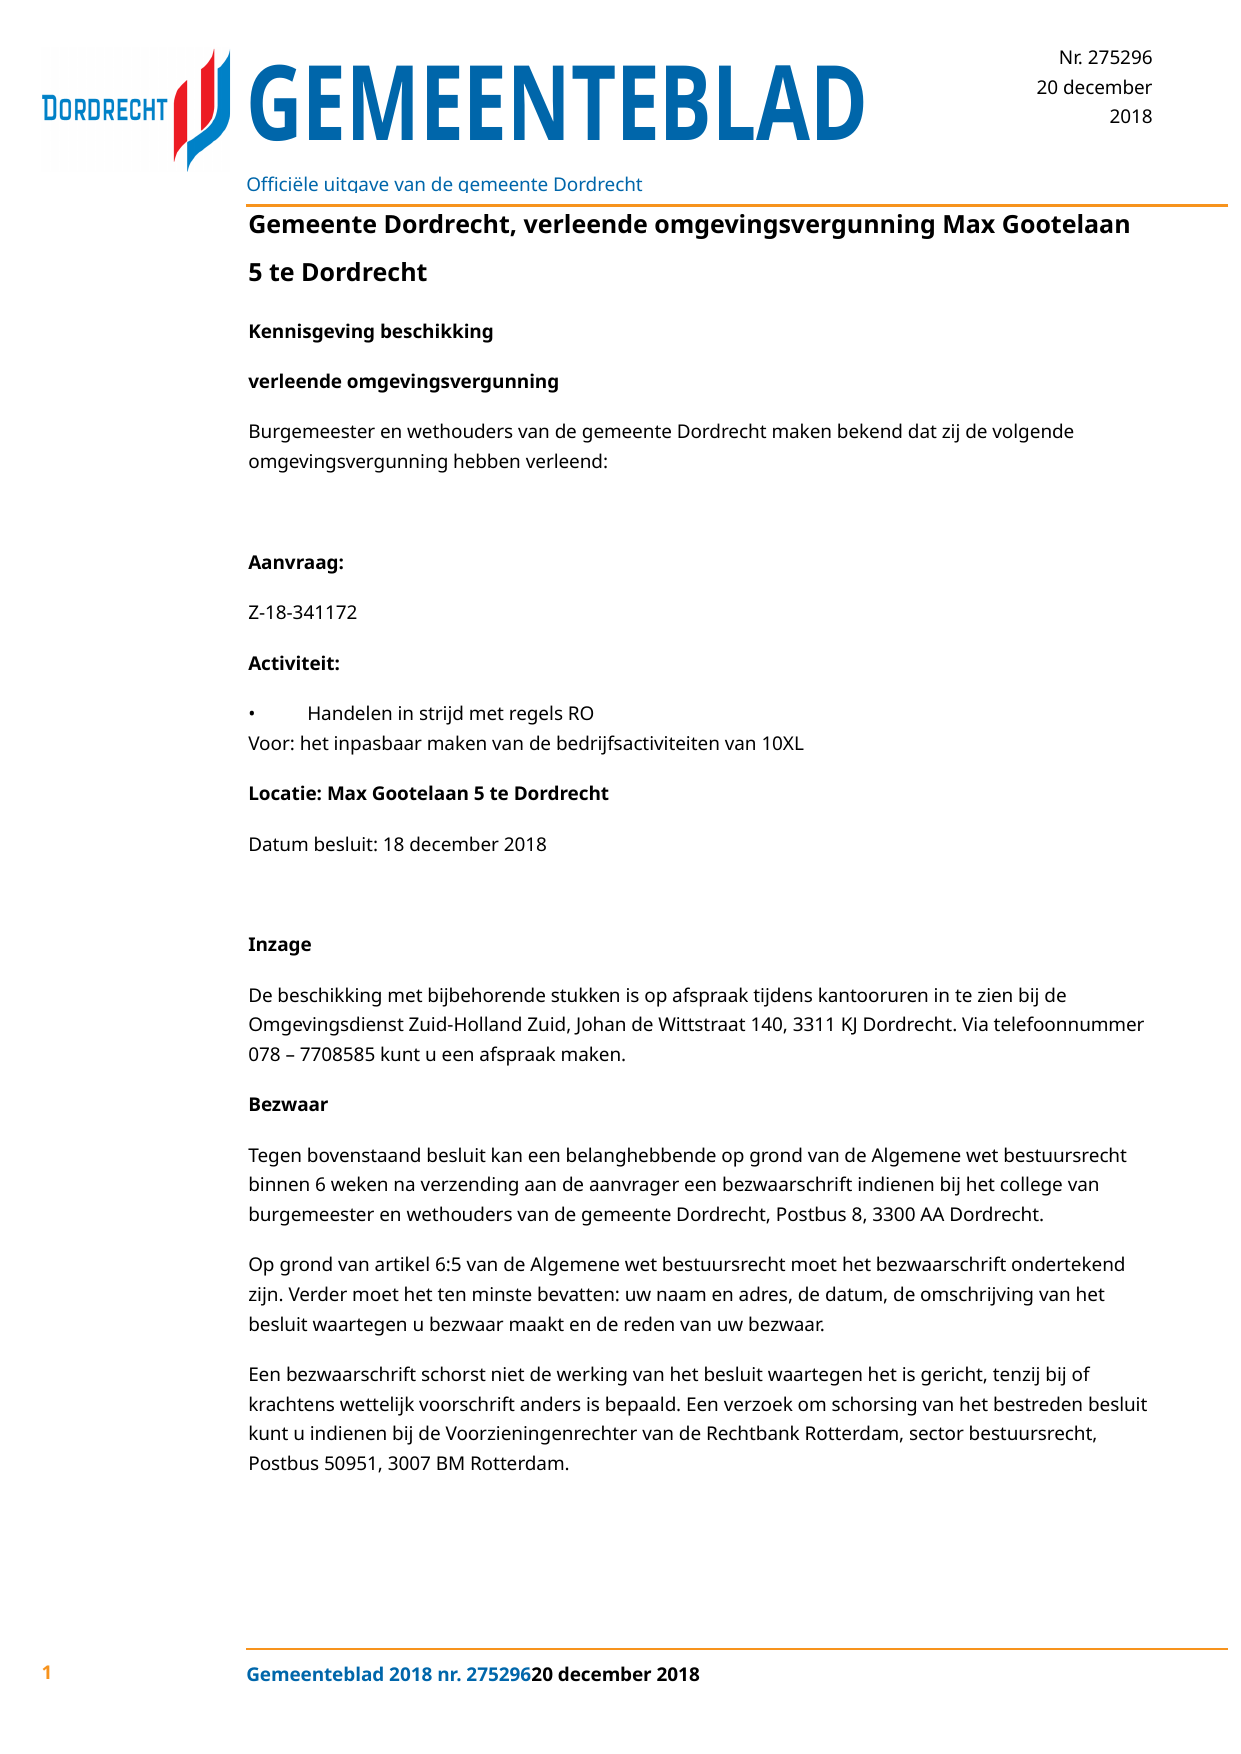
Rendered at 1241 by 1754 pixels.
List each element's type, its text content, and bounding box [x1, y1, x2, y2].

text Gemeente Dordrecht, verleende omgevingsvergunning Max Gootelaan 5 te Dordrecht [248, 207, 1152, 288]
text Voor: het inpasbaar maken van de bedrijfsactiviteiten van 10XL [248, 730, 1152, 756]
text Z-18-341172 [248, 599, 1152, 625]
list Handelen in strijd met regels RO [248, 700, 1152, 726]
text De beschikking met bijbehorende stukken is op afspraak tijdens kantooruren in te zien bij de Omgevingsdienst Zuid-Holland Zuid, Johan de Wittstraat 140, 3311 KJ Dordrecht. Via telefoonnummer 078 – 7708585 kunt u een afspraak maken. [248, 982, 1152, 1067]
text verleende omgevingsvergunning [248, 368, 1152, 394]
text Bezwaar [248, 1092, 1152, 1117]
text Een bezwaarschrift schorst niet de werking van het besluit waartegen het is gericht, tenzij bij of krachtens wettelijk voorschrift anders is bepaald. Een verzoek om schorsing van het bestreden besluit kunt u indienen bij de Voorzieningenrechter van de Rechtbank Rotterdam, sector bestuursrecht, Postbus 50951, 3007 BM Rotterdam. [248, 1361, 1152, 1476]
text Activiteit: [248, 650, 1152, 676]
text Burgemeester en wethouders van de gemeente Dordrecht maken bekend dat zij de volgende omgevingsvergunning hebben verleend: [248, 419, 1152, 474]
text Aanvraag: [248, 549, 1152, 575]
text Inzage [248, 932, 1152, 957]
text Tegen bovenstaand besluit kan een belanghebbende op grond van de Algemene wet bestuursrecht binnen 6 weken na verzending aan de aanvrager een bezwaarschrift indienen bij het college van burgemeester en wethouders van de gemeente Dordrecht, Postbus 8, 3300 AA Dordrecht. [248, 1142, 1152, 1227]
text Datum besluit: 18 december 2018 [248, 831, 1152, 857]
picture [41, 47, 231, 172]
text Op grond van artikel 6:5 van de Algemene wet bestuursrecht moet het bezwaarschrift ondertekend zijn. Verder moet het ten minste bevatten: uw naam en adres, de datum, de omschrijving van het besluit waartegen u bezwaar maakt en de reden van uw bezwaar. [248, 1252, 1152, 1337]
text Kennisgeving beschikking [248, 318, 1152, 344]
text Locatie: Max Gootelaan 5 te Dordrecht [248, 780, 1152, 806]
